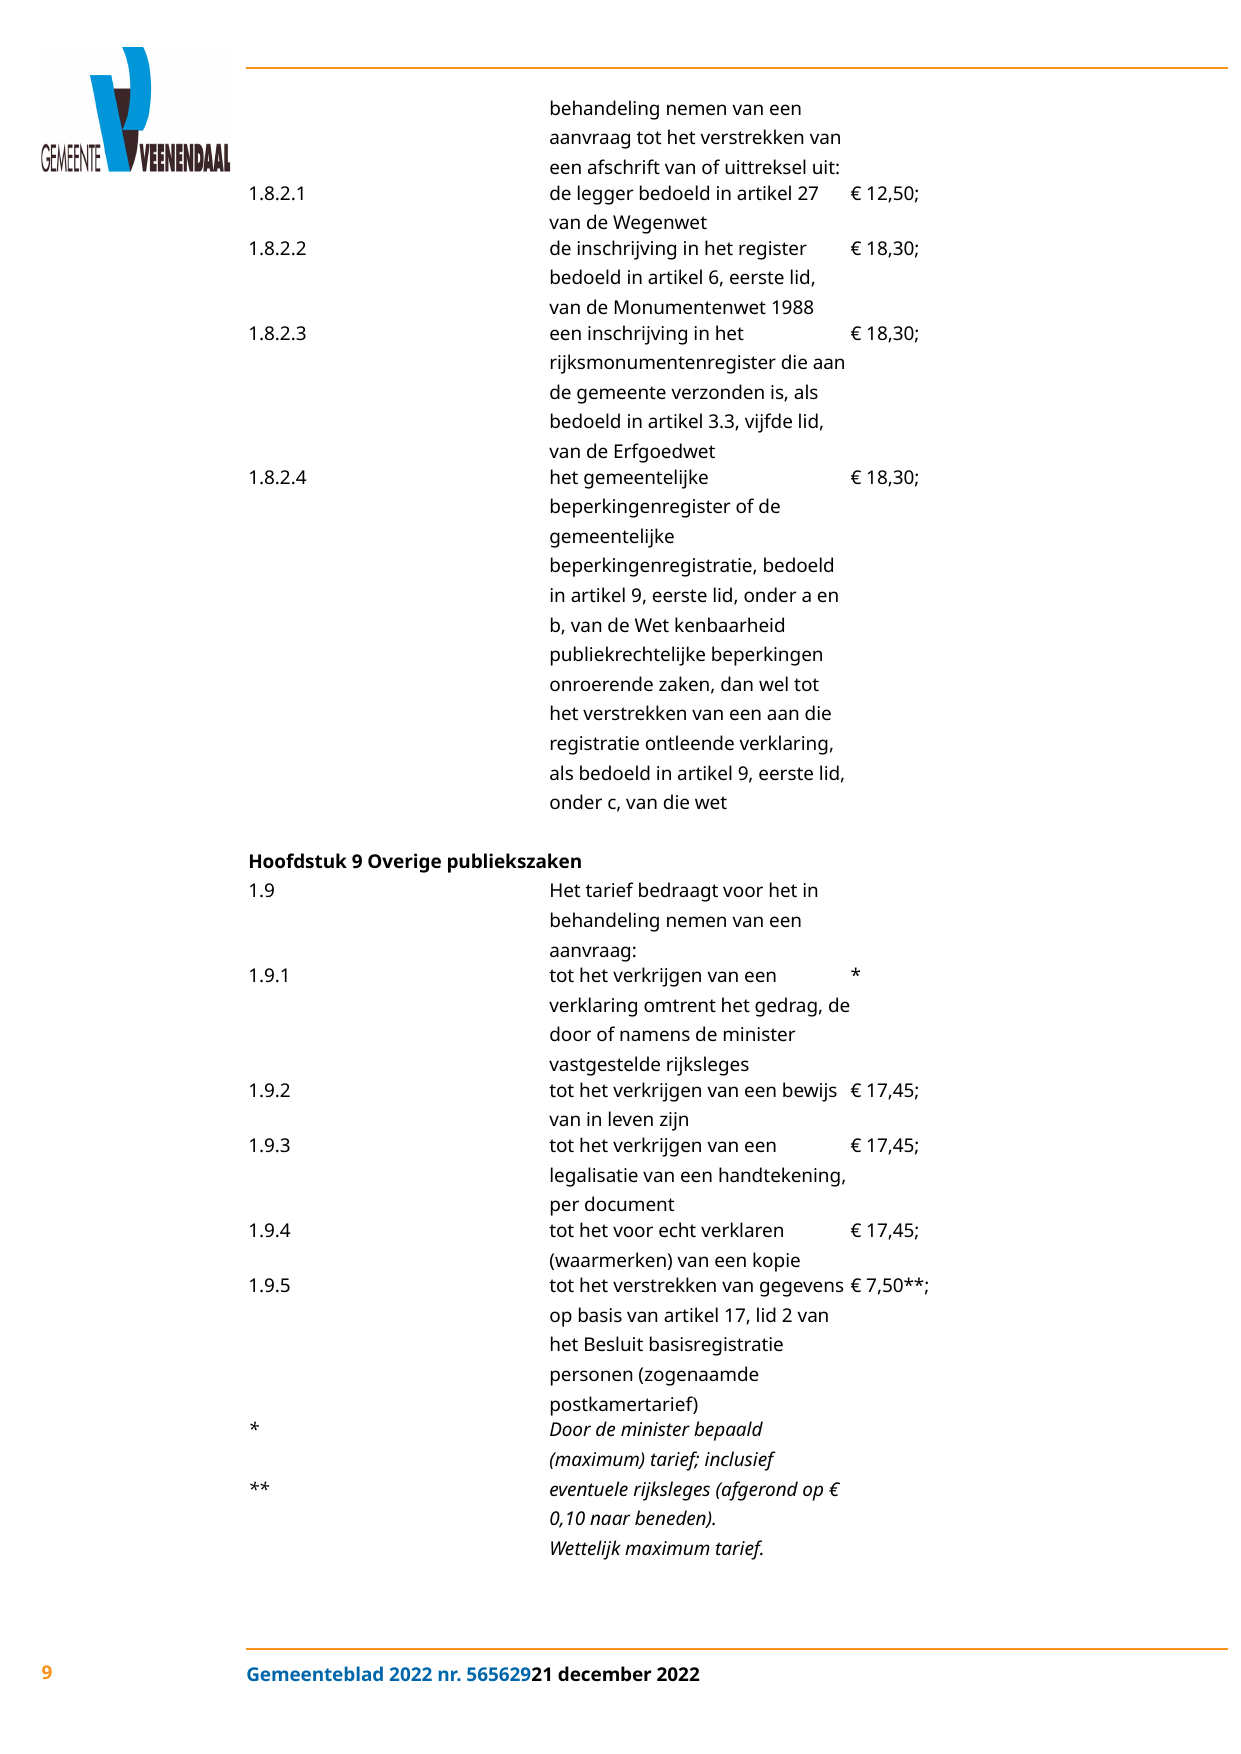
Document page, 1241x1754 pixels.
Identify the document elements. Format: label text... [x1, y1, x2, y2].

table_cell tot het verkrijgen van een legalisatie van een handtekening, per document [549, 1132, 850, 1217]
table_cell [850, 95, 1152, 180]
table_cell tot het verkrijgen van een verklaring omtrent het gedrag, de door of namens de minister vastgestelde rijksleges [549, 963, 850, 1077]
table_cell 1.9.5 [248, 1273, 549, 1417]
table_cell 1.8.2.2 [248, 235, 549, 320]
table_cell een inschrijving in het rijksmonumentenregister die aan de gemeente verzonden is, als bedoeld in artikel 3.3, vijfde lid, van de Erfgoedwet [549, 320, 850, 464]
table_cell € 17,45; [850, 1077, 1152, 1132]
text Hoofdstuk 9 Overige publiekszaken [248, 848, 1152, 874]
table_cell [850, 1417, 1152, 1561]
table_cell tot het verkrijgen van een bewijs van in leven zijn [549, 1077, 850, 1132]
table_cell 1.9.3 [248, 1132, 549, 1217]
table_cell € 18,30; [850, 235, 1152, 320]
table_header Het tarief bedraagt voor het in behandeling nemen van een aanvraag: [549, 878, 850, 962]
table_header 1.9 [248, 878, 549, 962]
table_cell 1.9.2 [248, 1077, 549, 1132]
table_cell € 7,50**; [850, 1273, 1152, 1417]
table_cell behandeling nemen van een aanvraag tot het verstrekken van een afschrift van of uittreksel uit: [549, 95, 850, 180]
table_cell * ** [248, 1417, 549, 1561]
table_cell 1.8.2.3 [248, 320, 549, 464]
table_cell 1.8.2.4 [248, 464, 549, 815]
table_cell € 12,50; [850, 180, 1152, 235]
table_cell het gemeentelijke beperkingenregister of de gemeentelijke beperkingenregistratie, bedoeld in artikel 9, eerste lid, onder a en b, van de Wet kenbaarheid publiekrechtelijke beperkingen onroerende zaken, dan wel tot het verstrekken van een aan die registratie ontleende verklaring, als bedoeld in artikel 9, eerste lid, onder c, van die wet [549, 464, 850, 815]
table_cell tot het voor echt verklaren (waarmerken) van een kopie [549, 1217, 850, 1272]
table_cell [248, 95, 549, 180]
table_cell € 17,45; [850, 1132, 1152, 1217]
table_cell € 18,30; [850, 320, 1152, 464]
table_cell de legger bedoeld in artikel 27 van de Wegenwet [549, 180, 850, 235]
picture [41, 47, 130, 172]
table_cell tot het verstrekken van gegevens op basis van artikel 17, lid 2 van het Besluit basisregistratie personen (zogenaamde postkamertarief) [549, 1273, 850, 1417]
table_header [850, 878, 1152, 962]
table_cell € 17,45; [850, 1217, 1152, 1272]
table_cell * [850, 963, 1152, 1077]
table_cell 1.9.1 [248, 963, 549, 1077]
table_cell Door de minister bepaald (maximum) tarief; inclusief eventuele rijksleges (afgerond op € 0,10 naar beneden). Wettelijk maximum tarief. [549, 1417, 850, 1561]
table_cell 1.8.2.1 [248, 180, 549, 235]
table_cell de inschrijving in het register bedoeld in artikel 6, eerste lid, van de Monumentenwet 1988 [549, 235, 850, 320]
picture [123, 47, 231, 172]
table_cell 1.9.4 [248, 1217, 549, 1272]
table_cell € 18,30; [850, 464, 1152, 815]
